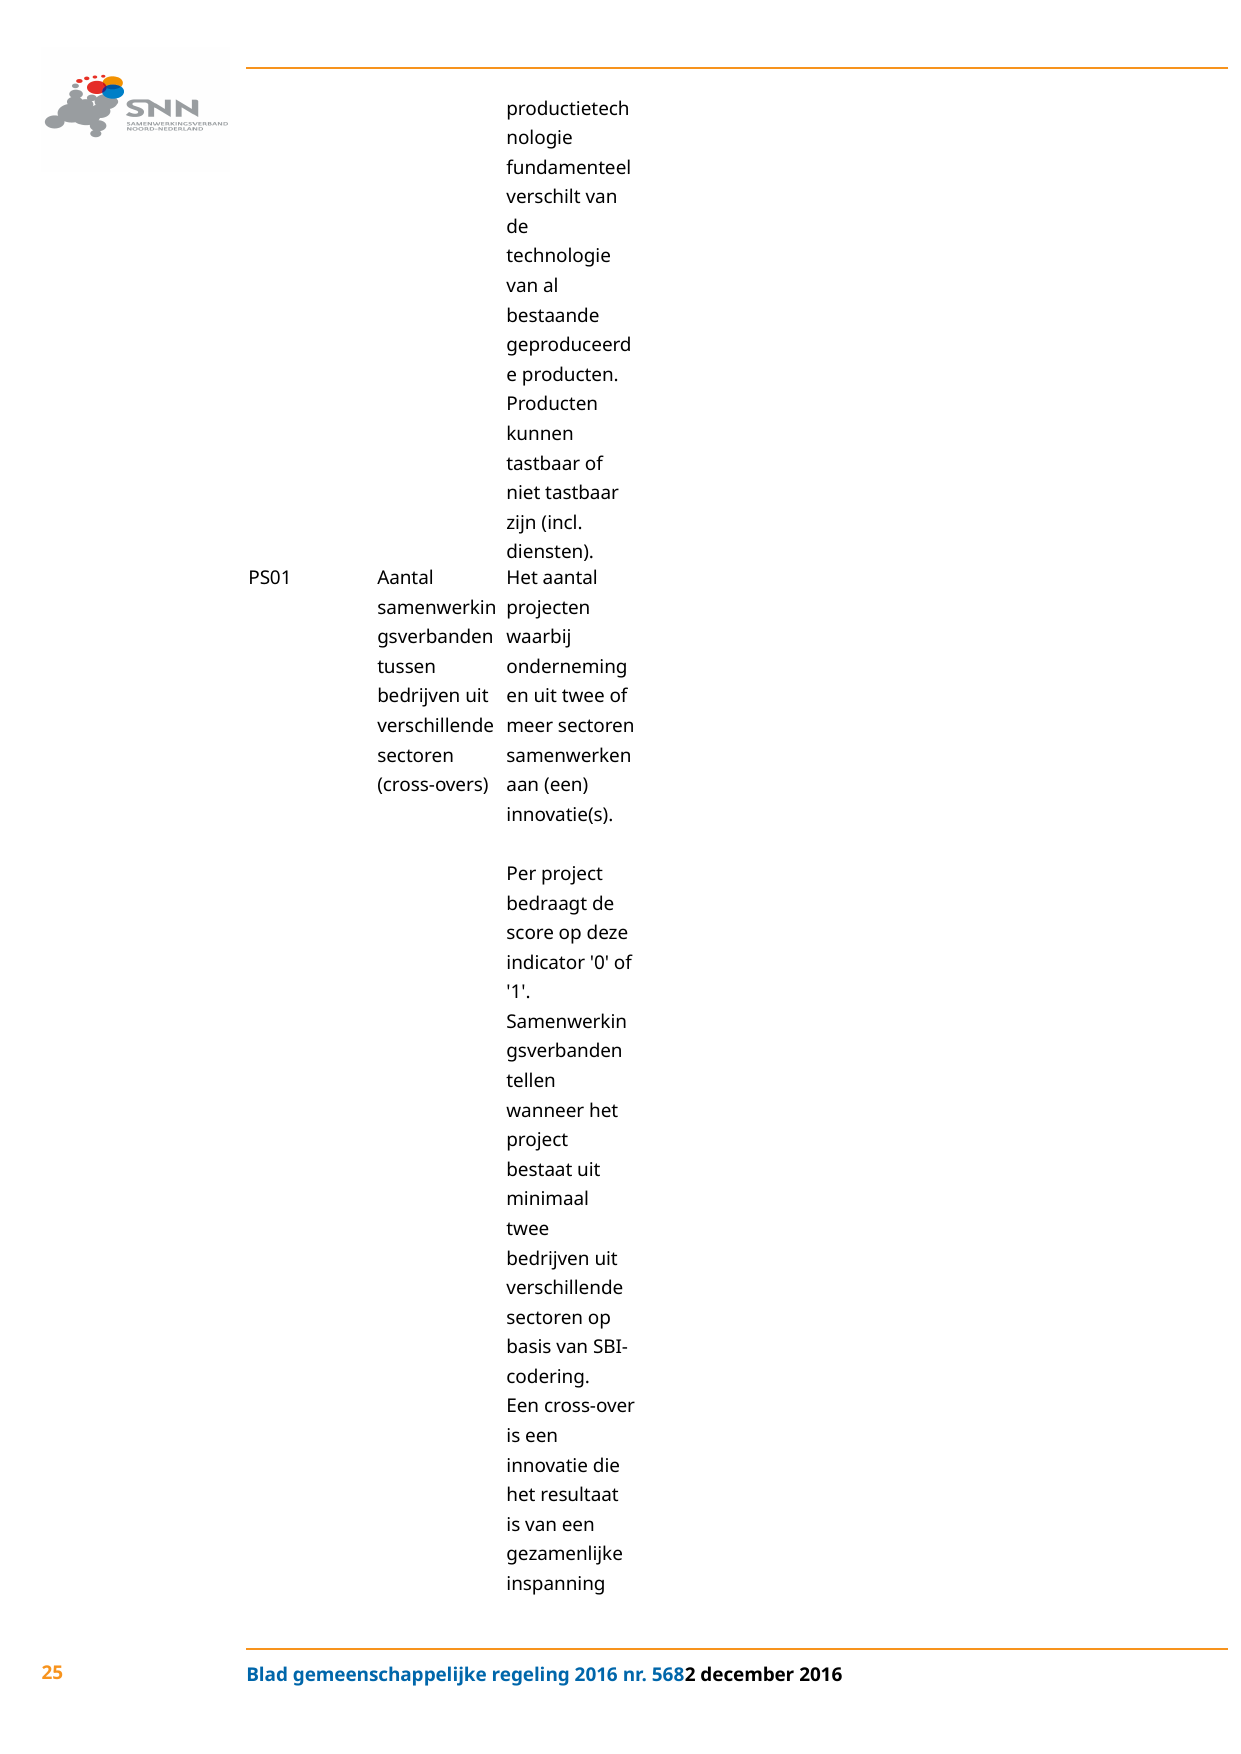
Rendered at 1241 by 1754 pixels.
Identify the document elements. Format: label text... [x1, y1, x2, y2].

picture [41, 47, 231, 172]
table_cell Aantal samenwerkingsverbanden tussen bedrijven uit verschillende sectoren (cross-overs) [377, 564, 506, 1596]
table_cell [635, 564, 764, 1596]
table_cell Het aantal projecten waarbij ondernemingen uit twee of meer sectoren samenwerken aan (een) innovatie(s). Per project bedraagt de score op deze indicator '0' of '1'. Samenwerkingsverbanden tellen wanneer het project bestaat uit minimaal twee bedrijven uit verschillende sectoren op basis van SBI-codering. Een cross-over is een innovatie die het resultaat is van een gezamenlijke inspanning [506, 564, 635, 1596]
table_cell [248, 95, 377, 564]
table_cell [635, 95, 764, 564]
table_cell productietechnologie fundamenteel verschilt van de technologie van al bestaande geproduceerde producten. Producten kunnen tastbaar of niet tastbaar zijn (incl. diensten). [506, 95, 635, 564]
table_cell PS01 [248, 564, 377, 1596]
table_cell [377, 95, 506, 564]
